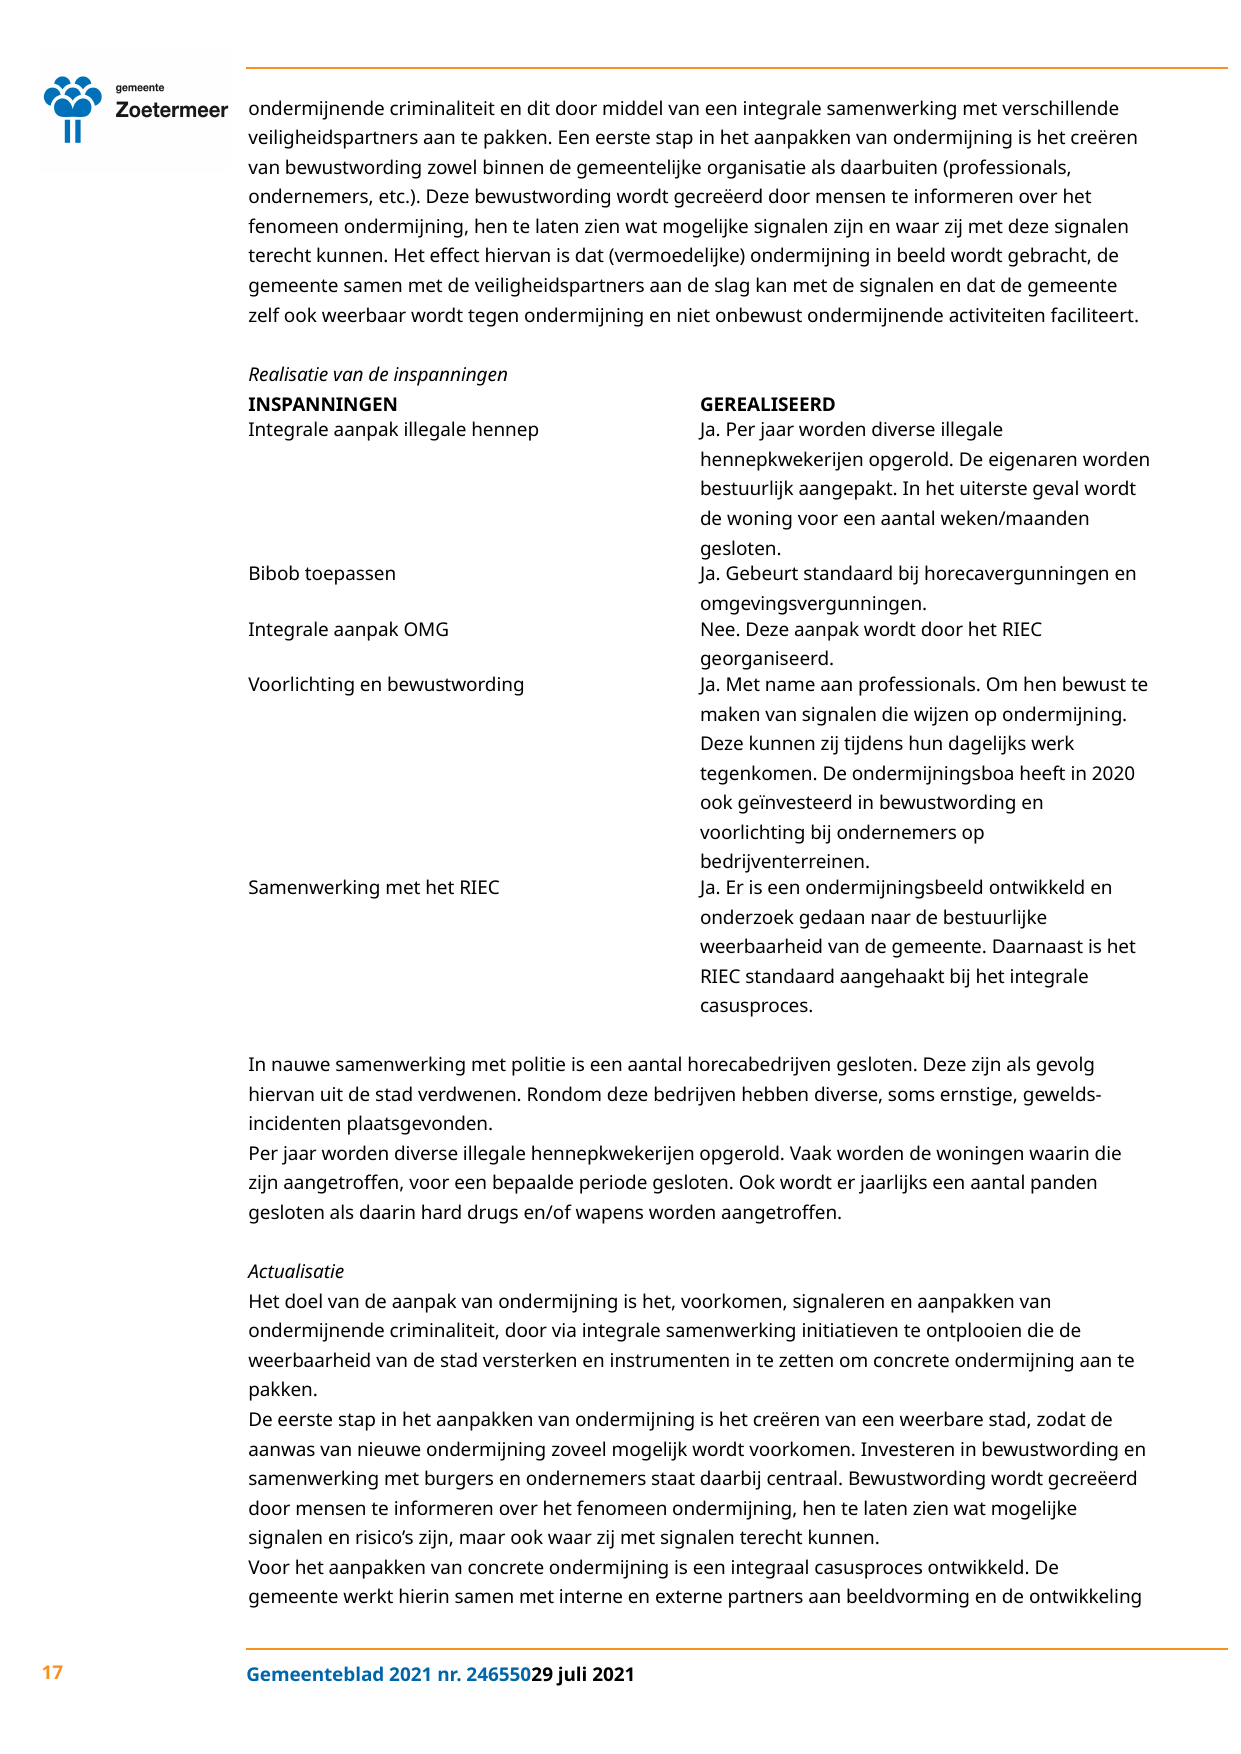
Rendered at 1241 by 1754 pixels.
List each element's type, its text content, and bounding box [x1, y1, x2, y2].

table_cell Ja. Met name aan professionals. Om hen bewust te maken van signalen die wijzen op ondermijning. Deze kunnen zij tijdens hun dagelijks werk tegenkomen. De ondermijningsboa heeft in 2020 ook geïnvesteerd in bewustwording en voorlichting bij ondernemers op bedrijventerreinen. [700, 671, 1152, 874]
text In nauwe samenwerking met politie is een aantal horecabedrijven gesloten. Deze zijn als gevolg hiervan uit de stad verdwenen. Rondom deze bedrijven hebben diverse, soms ernstige, gewelds-incidenten plaatsgevonden. [248, 1051, 1152, 1136]
table_header INSPANNINGEN [248, 391, 700, 416]
table_cell Bibob toepassen [248, 561, 700, 616]
table_cell Ja. Er is een ondermijningsbeeld ontwikkeld en onderzoek gedaan naar de bestuurlijke weerbaarheid van de gemeente. Daarnaast is het RIEC standaard aangehaakt bij het integrale casusproces. [700, 874, 1152, 1018]
table_cell Ja. Gebeurt standaard bij horecavergunningen en omgevingsvergunningen. [700, 561, 1152, 616]
text Het doel van de aanpak van ondermijning is het, voorkomen, signaleren en aanpakken van ondermijnende criminaliteit, door via integrale samenwerking initiatieven te ontplooien die de weerbaarheid van de stad versterken en instrumenten in te zetten om concrete ondermijning aan te pakken. [248, 1288, 1152, 1402]
table_cell Ja. Per jaar worden diverse illegale hennepkwekerijen opgerold. De eigenaren worden bestuurlijk aangepakt. In het uiterste geval wordt de woning voor een aantal weken/maanden gesloten. [700, 416, 1152, 561]
text ondermijnende criminaliteit en dit door middel van een integrale samenwerking met verschillende veiligheidspartners aan te pakken. Een eerste stap in het aanpakken van ondermijning is het creëren van bewustwording zowel binnen de gemeentelijke organisatie als daarbuiten (professionals, ondernemers, etc.). Deze bewustwording wordt gecreëerd door mensen te informeren over het fenomeen ondermijning, hen te laten zien wat mogelijke signalen zijn en waar zij met deze signalen terecht kunnen. Het effect hiervan is dat (vermoedelijke) ondermijning in beeld wordt gebracht, de gemeente samen met de veiligheidspartners aan de slag kan met de signalen en dat de gemeente zelf ook weerbaar wordt tegen ondermijning en niet onbewust ondermijnende activiteiten faciliteert. [248, 95, 1152, 328]
text Voor het aanpakken van concrete ondermijning is een integraal casusproces ontwikkeld. De gemeente werkt hierin samen met interne en externe partners aan beeldvorming en de ontwikkeling [248, 1554, 1152, 1609]
text De eerste stap in het aanpakken van ondermijning is het creëren van een weerbare stad, zodat de aanwas van nieuwe ondermijning zoveel mogelijk wordt voorkomen. Investeren in bewustwording en samenwerking met burgers en ondernemers staat daarbij centraal. Bewustwording wordt gecreëerd door mensen te informeren over het fenomeen ondermijning, hen te laten zien wat mogelijke signalen en risico’s zijn, maar ook waar zij met signalen terecht kunnen. [248, 1406, 1152, 1550]
table_cell Samenwerking met het RIEC [248, 874, 700, 1018]
text Actualisatie [248, 1258, 1152, 1284]
text Realisatie van de inspanningen [248, 361, 1152, 387]
table_cell Nee. Deze aanpak wordt door het RIEC georganiseerd. [700, 616, 1152, 671]
table_header GEREALISEERD [700, 391, 1152, 416]
table_cell Integrale aanpak OMG [248, 616, 700, 671]
table_cell Integrale aanpak illegale hennep [248, 416, 700, 561]
table_cell Voorlichting en bewustwording [248, 671, 700, 874]
text Per jaar worden diverse illegale hennepkwekerijen opgerold. Vaak worden de woningen waarin die zijn aangetroffen, voor een bepaalde periode gesloten. Ook wordt er jaarlijks een aantal panden gesloten als daarin hard drugs en/of wapens worden aangetroffen. [248, 1140, 1152, 1225]
picture [41, 47, 231, 172]
